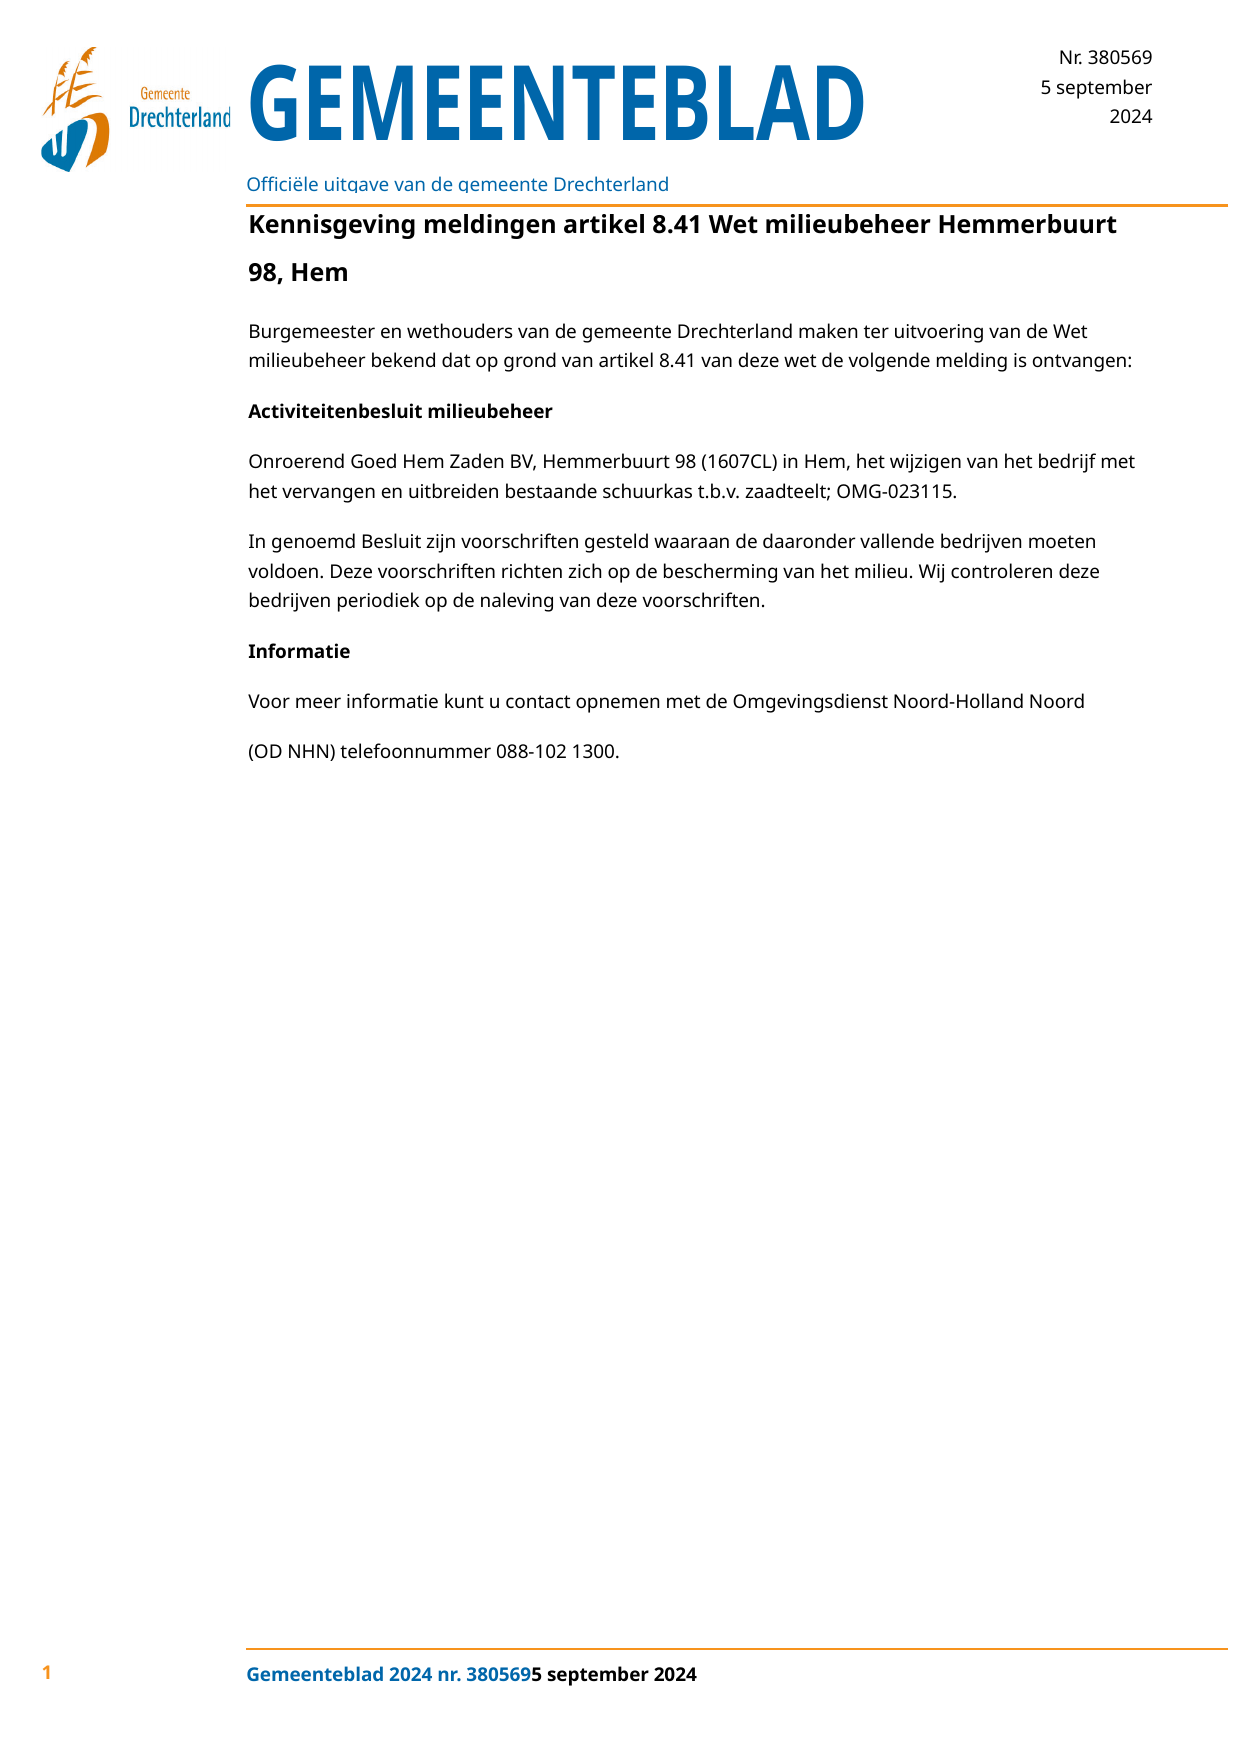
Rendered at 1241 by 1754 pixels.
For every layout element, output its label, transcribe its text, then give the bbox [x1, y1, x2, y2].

text Voor meer informatie kunt u contact opnemen met de Omgevingsdienst Noord-Holland Noord [248, 688, 1152, 714]
text Kennisgeving meldingen artikel 8.41 Wet milieubeheer Hemmerbuurt 98, Hem [248, 207, 1152, 288]
text Activiteitenbesluit milieubeheer [248, 398, 1152, 424]
text Onroerend Goed Hem Zaden BV, Hemmerbuurt 98 (1607CL) in Hem, het wijzigen van het bedrijf met het vervangen en uitbreiden bestaande schuurkas t.b.v. zaadteelt; OMG-023115. [248, 448, 1152, 504]
text Informatie [248, 638, 1152, 664]
picture [41, 158, 64, 172]
text (OD NHN) telefoonnummer 088-102 1300. [248, 739, 1152, 764]
text In genoemd Besluit zijn voorschriften gesteld waaraan de daaronder vallende bedrijven moeten voldoen. Deze voorschriften richten zich op de bescherming van het milieu. Wij controleren deze bedrijven periodiek op de naleving van deze voorschriften. [248, 528, 1152, 613]
text Burgemeester en wethouders van de gemeente Drechterland maken ter uitvoering van de Wet milieubeheer bekend dat op grond van artikel 8.41 van deze wet de volgende melding is ontvangen: [248, 318, 1152, 373]
picture [41, 47, 231, 172]
picture [226, 115, 231, 124]
